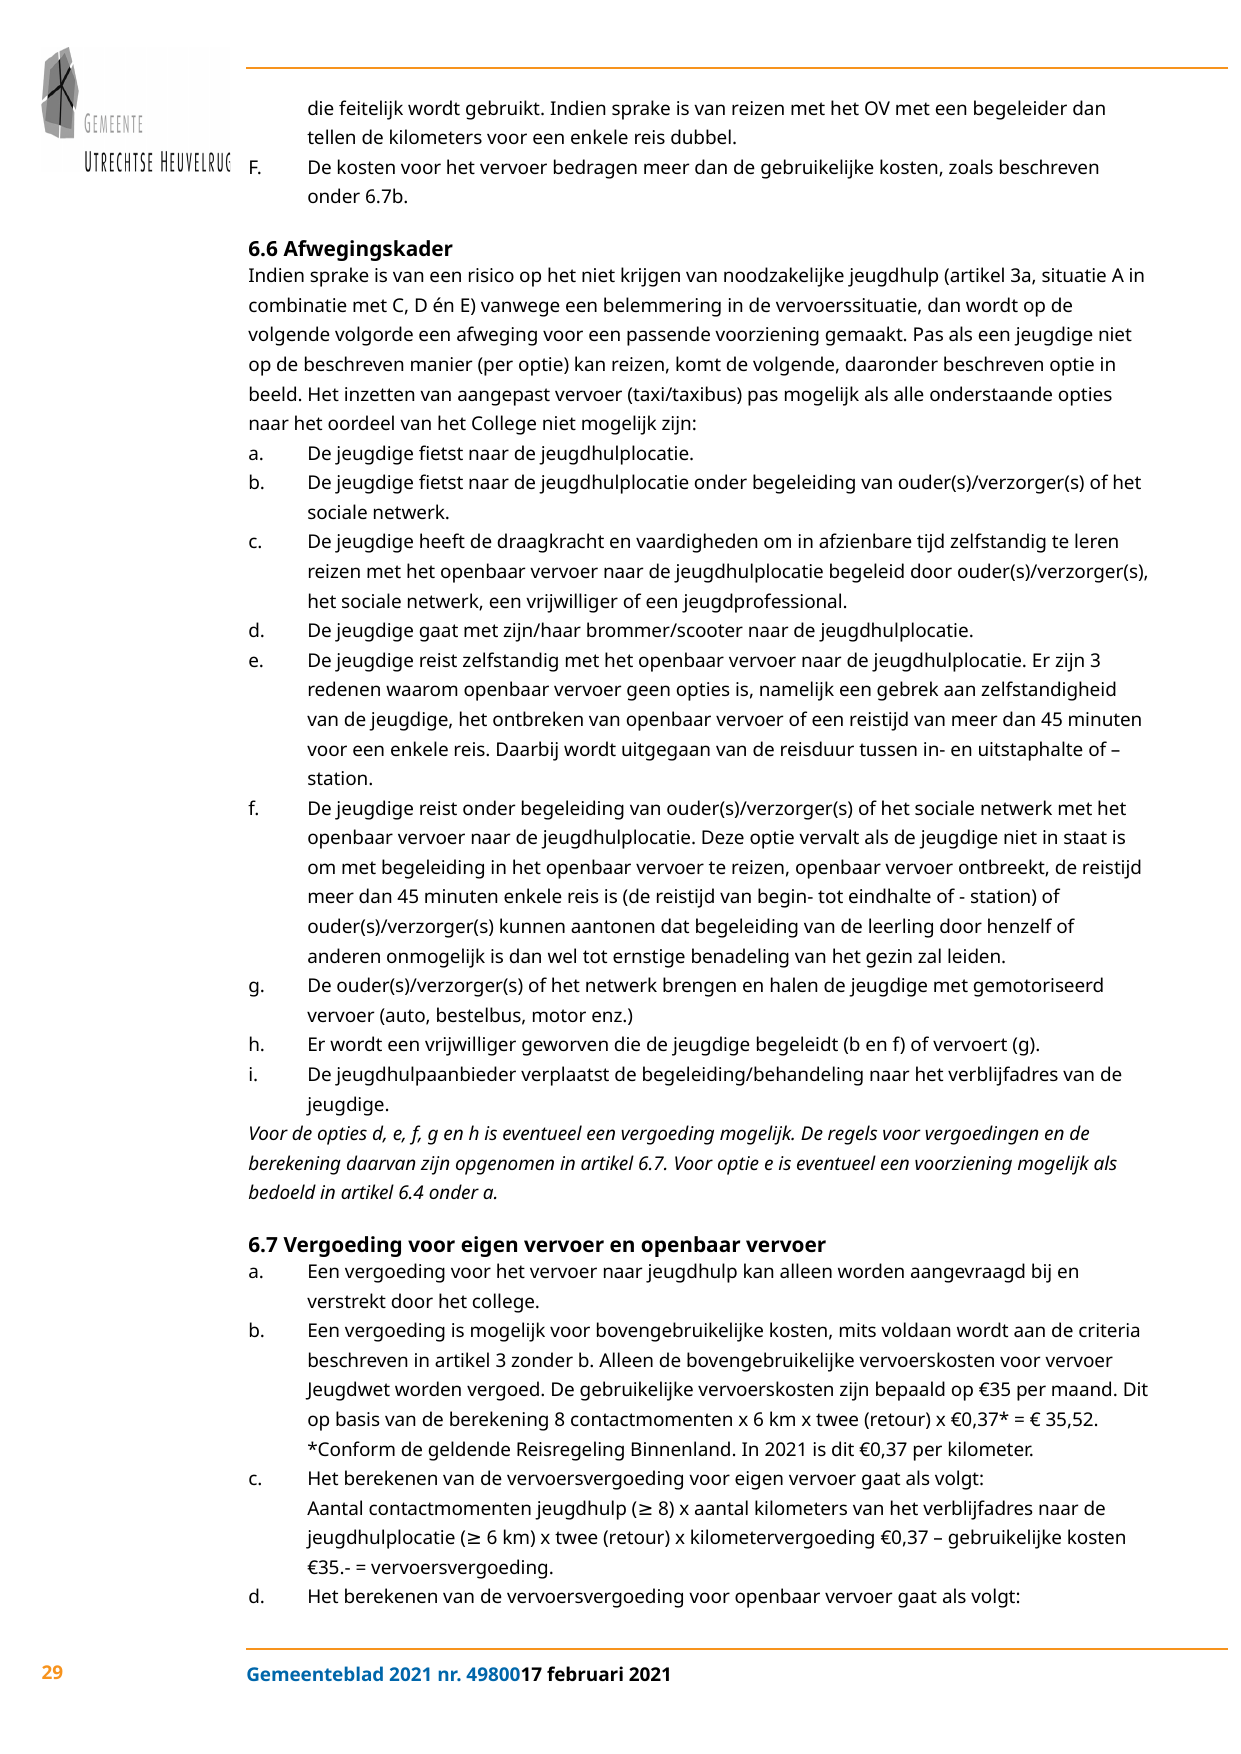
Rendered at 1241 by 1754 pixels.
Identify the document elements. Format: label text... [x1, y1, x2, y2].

list De jeugdige reist onder begeleiding van ouder(s)/verzorger(s) of het sociale netwerk met het openbaar vervoer naar de jeugdhulplocatie. Deze optie vervalt als de jeugdige niet in staat is om met begeleiding in het openbaar vervoer te reizen, openbaar vervoer ontbreekt, de reistijd meer dan 45 minuten enkele reis is (de reistijd van begin- tot eindhalte of - station) of ouder(s)/verzorger(s) kunnen aantonen dat begeleiding van de leerling door henzelf of anderen onmogelijk is dan wel tot ernstige benadeling van het gezin zal leiden. [248, 795, 1152, 968]
list De jeugdige reist zelfstandig met het openbaar vervoer naar de jeugdhulplocatie. Er zijn 3 redenen waarom openbaar vervoer geen opties is, namelijk een gebrek aan zelfstandigheid van de jeugdige, het ontbreken van openbaar vervoer of een reistijd van meer dan 45 minuten voor een enkele reis. Daarbij wordt uitgegaan van de reisduur tussen in- en uitstaphalte of – station. [248, 647, 1152, 791]
list Een vergoeding is mogelijk voor bovengebruikelijke kosten, mits voldaan wordt aan de criteria beschreven in artikel 3 zonder b. Alleen de bovengebruikelijke vervoerskosten voor vervoer Jeugdwet worden vergoed. De gebruikelijke vervoerskosten zijn bepaald op €35 per maand. Dit op basis van de berekening 8 contactmomenten x 6 km x twee (retour) x €0,37* = € 35,52. [248, 1317, 1152, 1432]
list Een vergoeding voor het vervoer naar jeugdhulp kan alleen worden aangevraagd bij en verstrekt door het college. [248, 1258, 1152, 1314]
list Het berekenen van de vervoersvergoeding voor openbaar vervoer gaat als volgt: [248, 1584, 1152, 1609]
list De kosten voor het vervoer bedragen meer dan de gebruikelijke kosten, zoals beschreven onder 6.7b. [248, 154, 1152, 209]
list die feitelijk wordt gebruikt. Indien sprake is van reizen met het OV met een begeleider dan tellen de kilometers voor een enkele reis dubbel. [248, 95, 1152, 150]
list De jeugdige fietst naar de jeugdhulplocatie onder begeleiding van ouder(s)/verzorger(s) of het sociale netwerk. [248, 469, 1152, 525]
list Er wordt een vrijwilliger geworven die de jeugdige begeleidt (b en f) of vervoert (g). [248, 1032, 1152, 1057]
text 6.7 Vergoeding voor eigen vervoer en openbaar vervoer [248, 1230, 1152, 1258]
list jeugdhulplocatie (≥ 6 km) x twee (retour) x kilometervergoeding €0,37 – gebruikelijke kosten €35.- = vervoersvergoeding. [248, 1524, 1152, 1580]
text Indien sprake is van een risico op het niet krijgen van noodzakelijke jeugdhulp (artikel 3a, situatie A in combinatie met C, D én E) vanwege een belemmering in de vervoerssituatie, dan wordt op de volgende volgorde een afweging voor een passende voorziening gemaakt. Pas als een jeugdige niet op de beschreven manier (per optie) kan reizen, komt de volgende, daaronder beschreven optie in beeld. Het inzetten van aangepast vervoer (taxi/taxibus) pas mogelijk als alle onderstaande opties naar het oordeel van het College niet mogelijk zijn: [248, 262, 1152, 436]
list *Conform de geldende Reisregeling Binnenland. In 2021 is dit €0,37 per kilometer. [248, 1436, 1152, 1462]
list De jeugdige heeft de draagkracht en vaardigheden om in afzienbare tijd zelfstandig te leren reizen met het openbaar vervoer naar de jeugdhulplocatie begeleid door ouder(s)/verzorger(s), het sociale netwerk, een vrijwilliger of een jeugdprofessional. [248, 529, 1152, 613]
text 6.6 Afwegingskader [248, 234, 1152, 262]
list De ouder(s)/verzorger(s) of het netwerk brengen en halen de jeugdige met gemotoriseerd vervoer (auto, bestelbus, motor enz.) [248, 972, 1152, 1028]
list De jeugdhulpaanbieder verplaatst de begeleiding/behandeling naar het verblijfadres van de jeugdige. [248, 1061, 1152, 1116]
list Aantal contactmomenten jeugdhulp (≥ 8) x aantal kilometers van het verblijfadres naar de [248, 1495, 1152, 1521]
text Voor de opties d, e, f, g en h is eventueel een vergoeding mogelijk. De regels voor vergoedingen en de berekening daarvan zijn opgenomen in artikel 6.7. Voor optie e is eventueel een voorziening mogelijk als bedoeld in artikel 6.4 onder a. [248, 1120, 1152, 1205]
list Het berekenen van de vervoersvergoeding voor eigen vervoer gaat als volgt: [248, 1465, 1152, 1491]
picture [41, 47, 231, 172]
list De jeugdige gaat met zijn/haar brommer/scooter naar de jeugdhulplocatie. [248, 617, 1152, 643]
list De jeugdige fietst naar de jeugdhulplocatie. [248, 440, 1152, 466]
